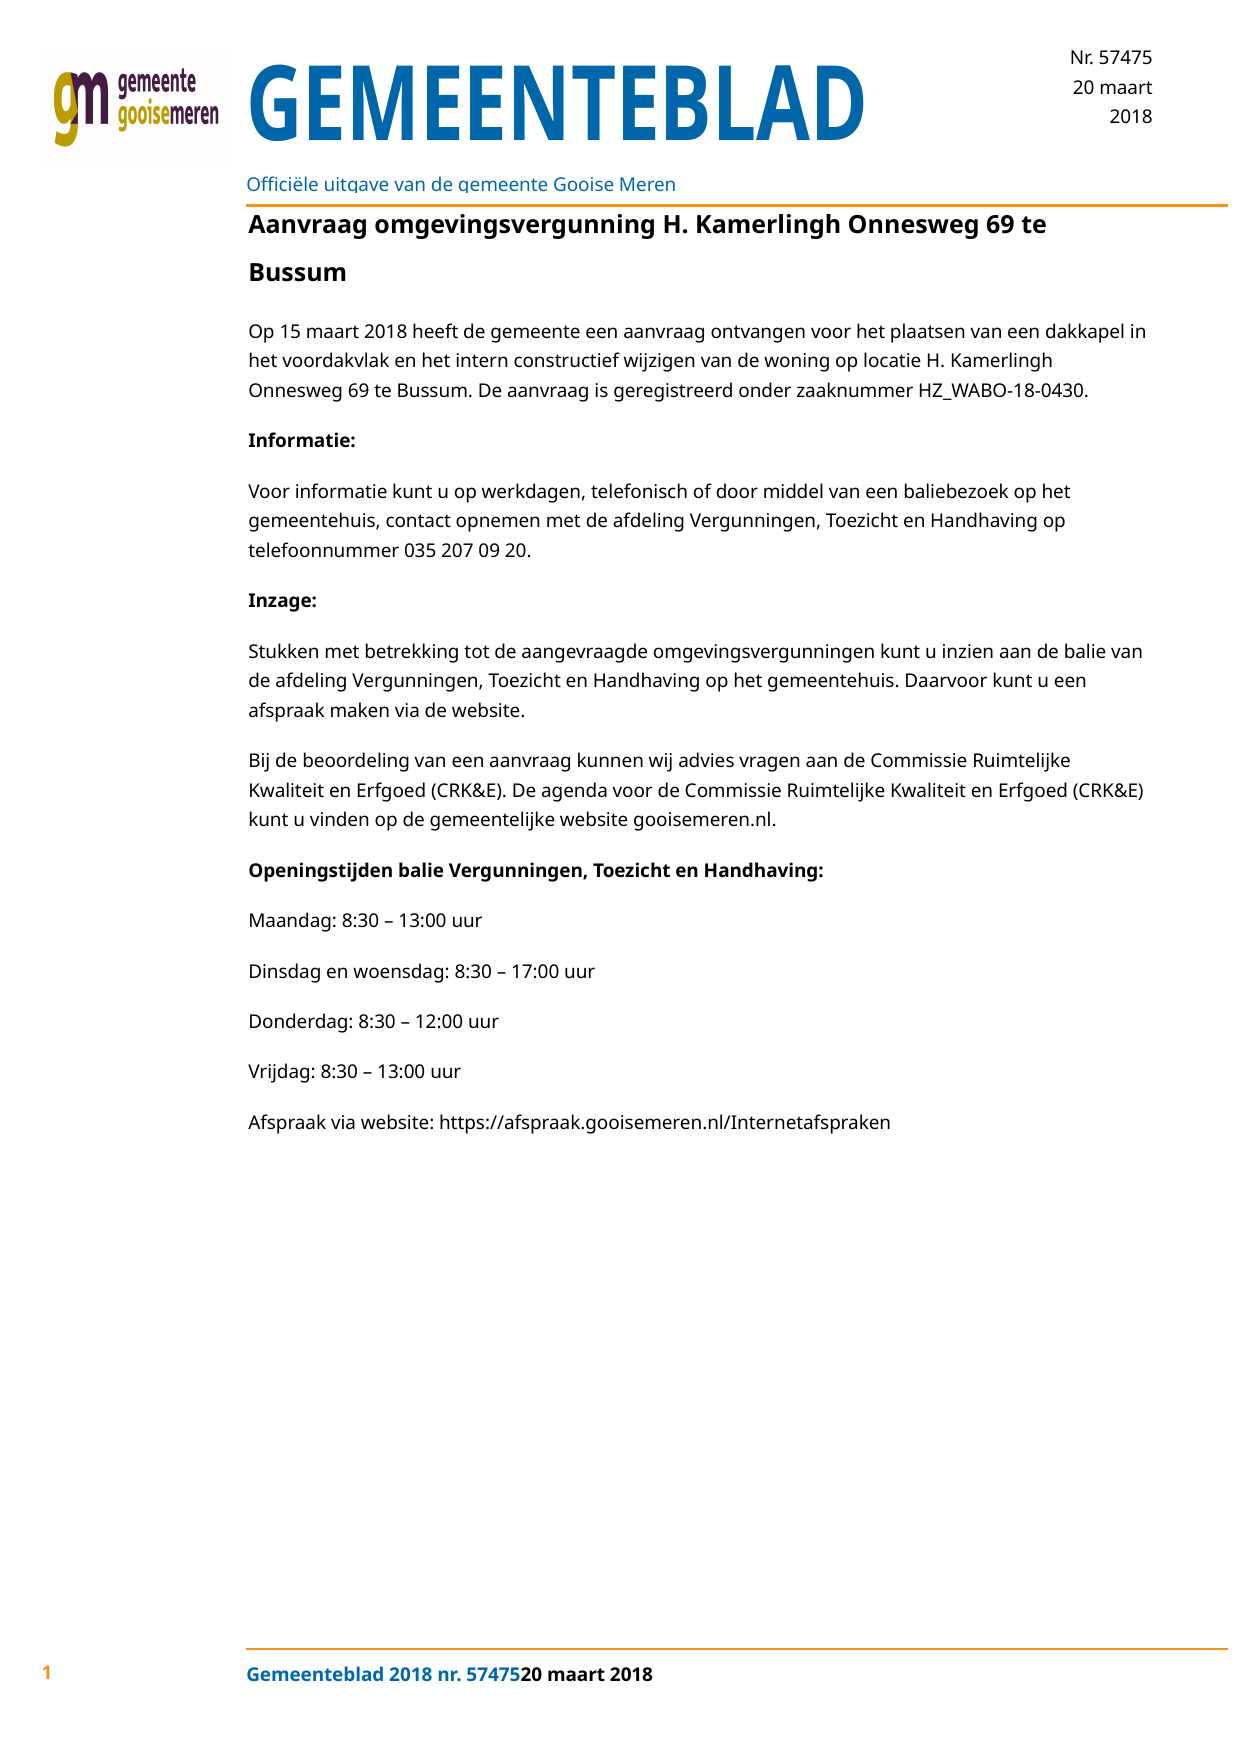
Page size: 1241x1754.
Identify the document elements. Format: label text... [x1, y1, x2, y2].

text Stukken met betrekking tot de aangevraagde omgevingsvergunningen kunt u inzien aan de balie van de afdeling Vergunningen, Toezicht en Handhaving op het gemeentehuis. Daarvoor kunt u een afspraak maken via de website. [248, 638, 1152, 723]
text Vrijdag: 8:30 – 13:00 uur [248, 1059, 1152, 1084]
picture [41, 47, 231, 172]
text Donderdag: 8:30 – 12:00 uur [248, 1008, 1152, 1034]
text Aanvraag omgevingsvergunning H. Kamerlingh Onnesweg 69 te Bussum [248, 207, 1152, 288]
text Afspraak via website: https://afspraak.gooisemeren.nl/Internetafspraken [248, 1109, 1152, 1135]
text Bij de beoordeling van een aanvraag kunnen wij advies vragen aan de Commissie Ruimtelijke Kwaliteit en Erfgoed (CRK&E). De agenda voor de Commissie Ruimtelijke Kwaliteit en Erfgoed (CRK&E) kunt u vinden op de gemeentelijke website gooisemeren.nl. [248, 747, 1152, 832]
text Maandag: 8:30 – 13:00 uur [248, 907, 1152, 933]
text Voor informatie kunt u op werkdagen, telefonisch of door middel van een baliebezoek op het gemeentehuis, contact opnemen met de afdeling Vergunningen, Toezicht en Handhaving op telefoonnummer 035 207 09 20. [248, 478, 1152, 563]
text Dinsdag en woensdag: 8:30 – 17:00 uur [248, 958, 1152, 984]
text Op 15 maart 2018 heeft de gemeente een aanvraag ontvangen voor het plaatsen van een dakkapel in het voordakvlak en het intern constructief wijzigen van de woning op locatie H. Kamerlingh Onnesweg 69 te Bussum. De aanvraag is geregistreerd onder zaaknummer HZ_WABO-18-0430. [248, 318, 1152, 403]
text Openingstijden balie Vergunningen, Toezicht en Handhaving: [248, 857, 1152, 883]
text Informatie: [248, 427, 1152, 453]
text Inzage: [248, 587, 1152, 613]
